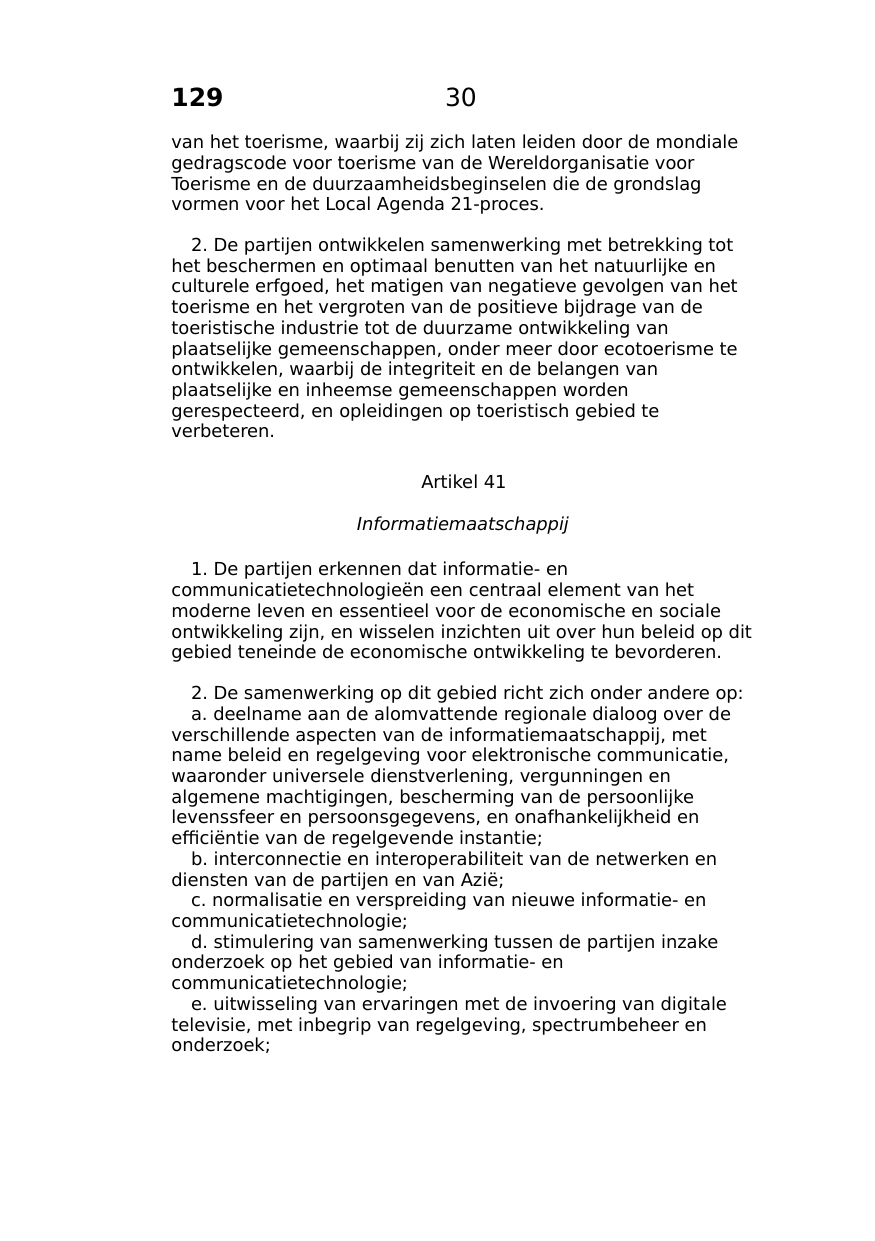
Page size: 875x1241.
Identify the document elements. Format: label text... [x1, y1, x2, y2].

text 1. De partijen erkennen dat informatie- en communicatietechnologieën een centraal element van het moderne leven en essentieel voor de economische en sociale ontwikkeling zijn, en wisselen inzichten uit over hun beleid op dit gebied teneinde de economische ontwikkeling te bevorderen. [171, 559, 756, 663]
text c. normalisatie en verspreiding van nieuwe informatie- en communicatietechnologie; [171, 890, 756, 932]
subtitle Artikel 41 Informatiemaatschappij [171, 472, 756, 534]
text 2. De samenwerking op dit gebied richt zich onder andere op: [171, 683, 756, 704]
text d. stimulering van samenwerking tussen de partijen inzake onderzoek op het gebied van informatie- en communicatietechnologie; [171, 932, 756, 994]
text 2. De partijen ontwikkelen samenwerking met betrekking tot het beschermen en optimaal benutten van het natuurlijke en culturele erfgoed, het matigen van negatieve gevolgen van het toerisme en het vergroten van de positieve bijdrage van de toeristische industrie tot de duurzame ontwikkeling van plaatselijke gemeenschappen, onder meer door ecotoerisme te ontwikkelen, waarbij de integriteit en de belangen van plaatselijke en inheemse gemeenschappen worden gerespecteerd, en opleidingen op toeristisch gebied te verbeteren. [171, 235, 756, 442]
text e. uitwisseling van ervaringen met de invoering van digitale televisie, met inbegrip van regelgeving, spectrumbeheer en onderzoek; [171, 994, 756, 1056]
text van het toerisme, waarbij zij zich laten leiden door de mondiale gedragscode voor toerisme van de Wereldorganisatie voor Toerisme en de duurzaamheidsbeginselen die de grondslag vormen voor het Local Agenda 21-proces. [171, 132, 756, 215]
text a. deelname aan de alomvattende regionale dialoog over de verschillende aspecten van de informatiemaatschappij, met name beleid en regelgeving voor elektronische communicatie, waaronder universele dienstverlening, vergunningen en algemene machtigingen, bescherming van de persoonlijke levenssfeer en persoonsgegevens, en onafhankelijkheid en efficiëntie van de regelgevende instantie; [171, 704, 756, 849]
text b. interconnectie en interoperabiliteit van de netwerken en diensten van de partijen en van Azië; [171, 849, 756, 890]
